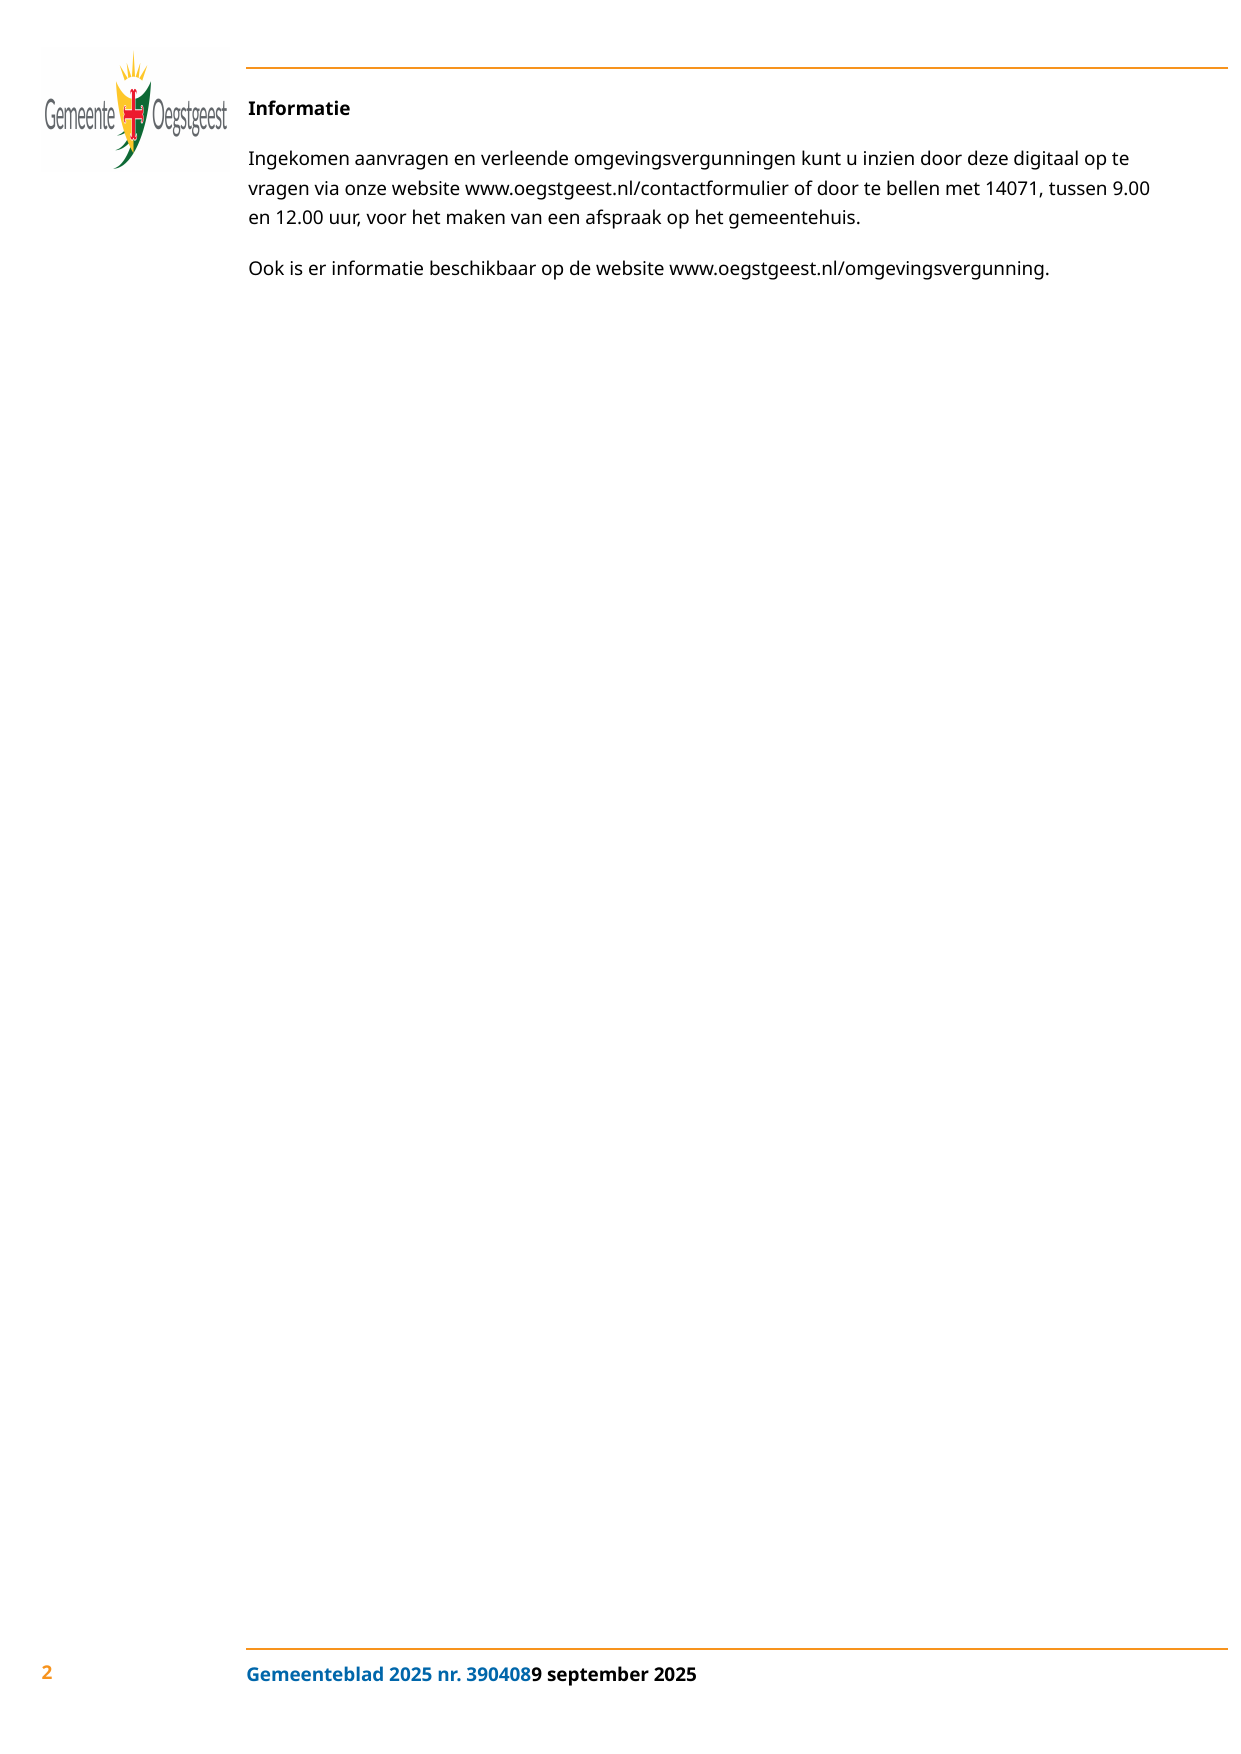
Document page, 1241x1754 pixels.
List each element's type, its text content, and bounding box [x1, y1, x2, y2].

picture [41, 47, 231, 172]
text Ingekomen aanvragen en verleende omgevingsvergunningen kunt u inzien door deze digitaal op te vragen via onze website www.oegstgeest.nl/contactformulier of door te bellen met 14071, tussen 9.00 en 12.00 uur, voor het maken van een afspraak op het gemeentehuis. [248, 145, 1152, 230]
text Ook is er informatie beschikbaar op de website www.oegstgeest.nl/omgevingsvergunning. [248, 255, 1152, 281]
text Informatie [248, 95, 1152, 121]
